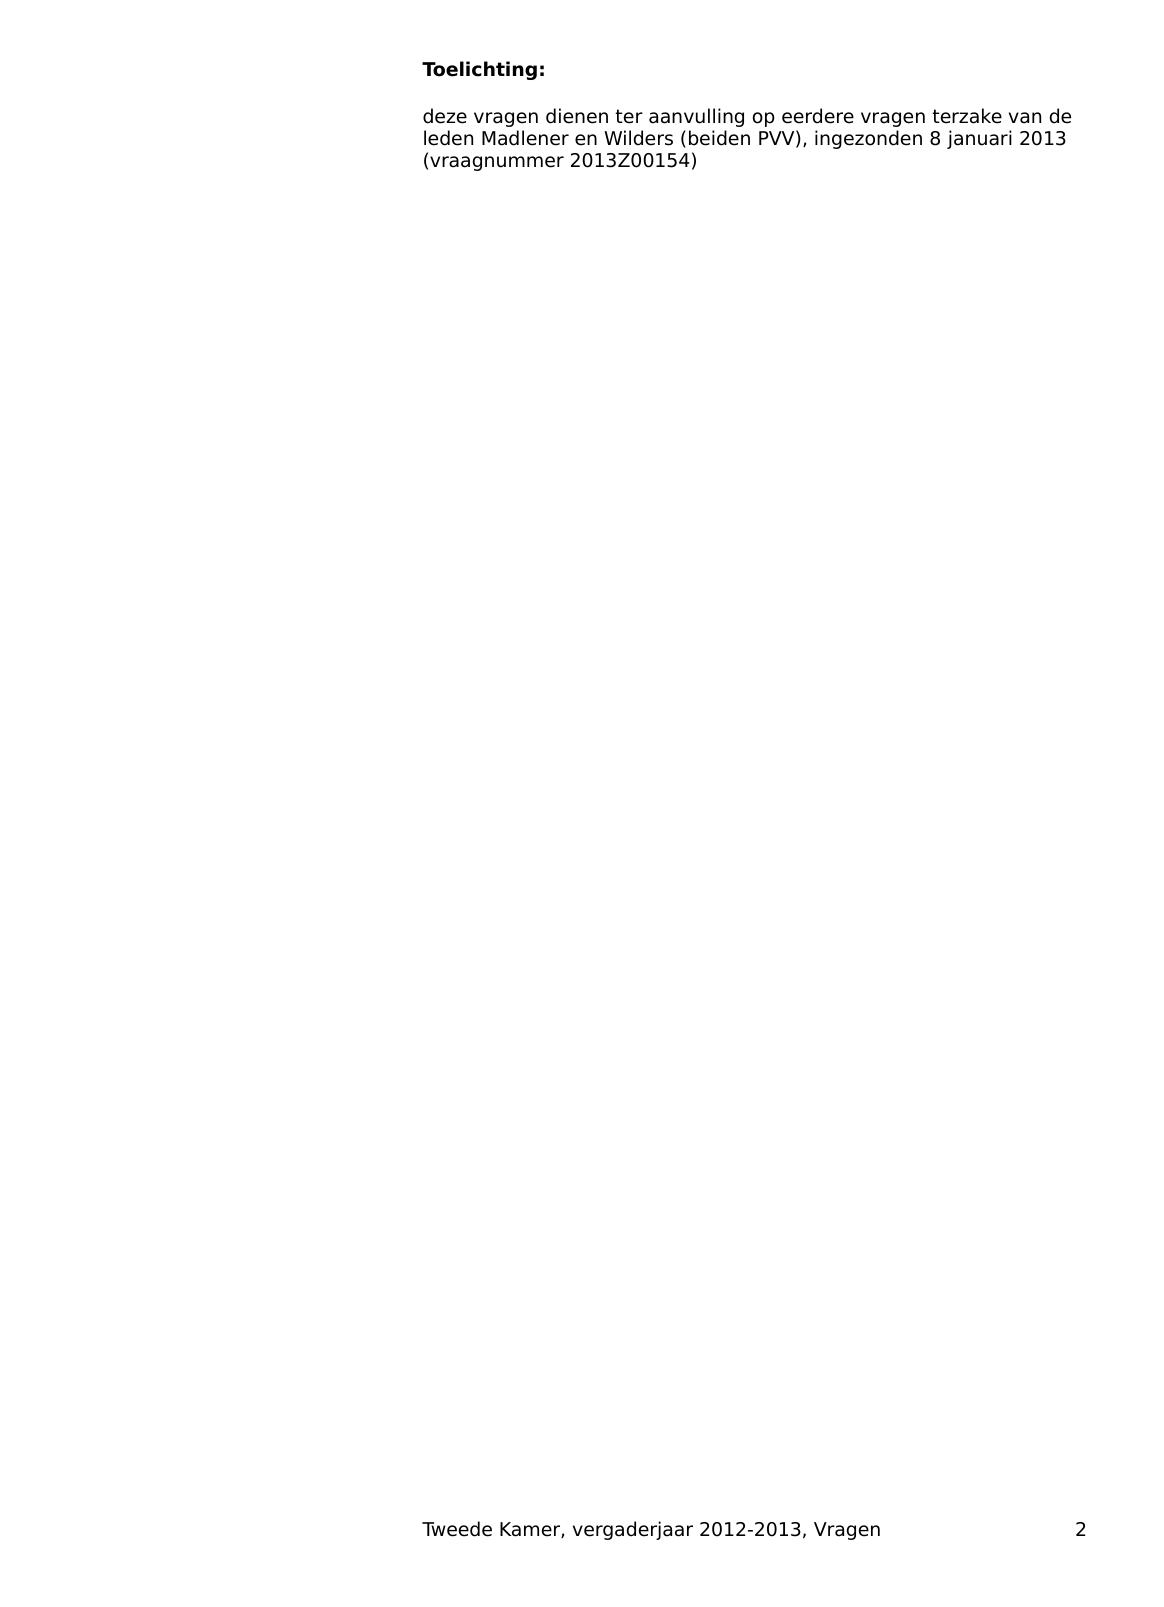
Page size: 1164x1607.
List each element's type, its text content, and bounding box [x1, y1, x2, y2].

subtitle Toelichting: [422, 59, 1087, 81]
text deze vragen dienen ter aanvulling op eerdere vragen terzake van de leden Madlener en Wilders (beiden PVV), ingezonden 8 januari 2013 (vraagnummer 2013Z00154) [422, 106, 1087, 172]
